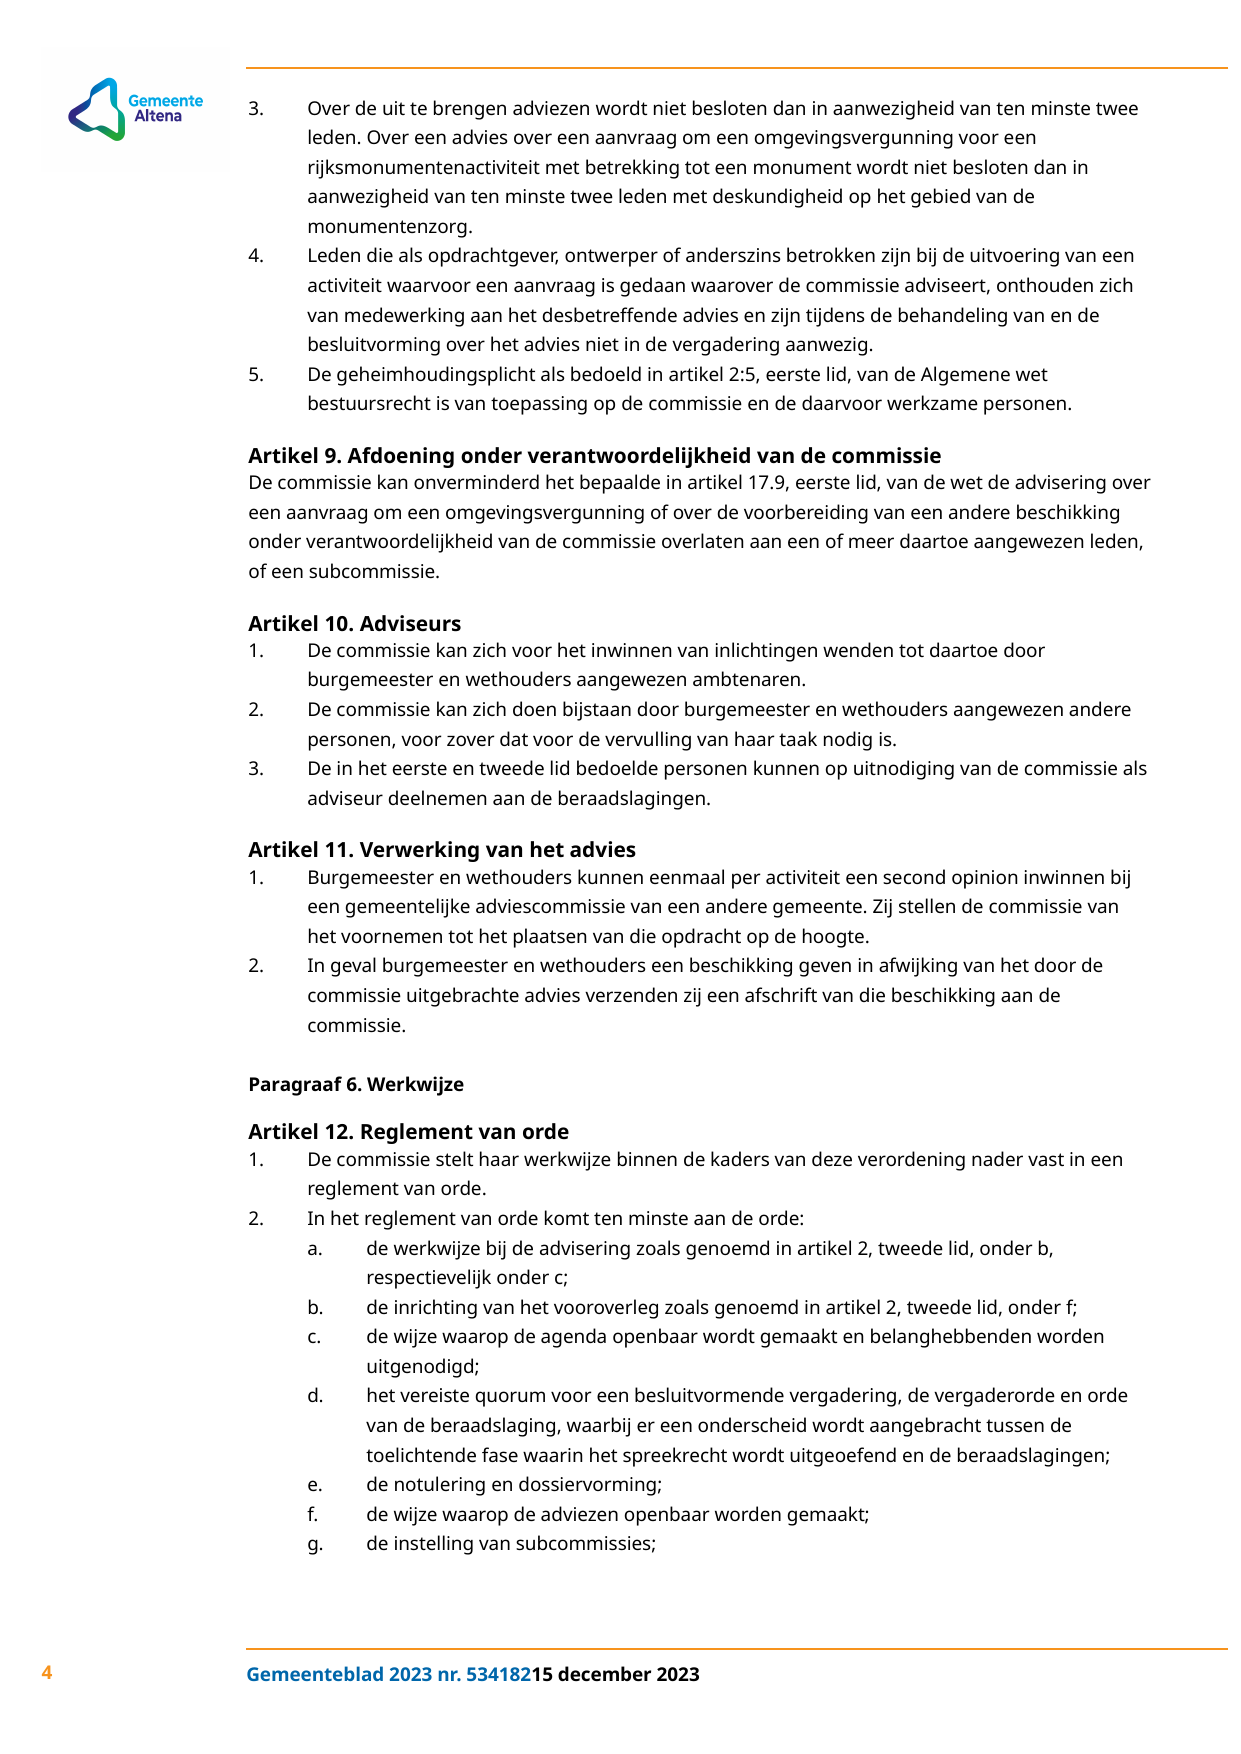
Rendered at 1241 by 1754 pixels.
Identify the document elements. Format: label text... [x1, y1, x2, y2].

list Over de uit te brengen adviezen wordt niet besloten dan in aanwezigheid van ten minste twee leden. Over een advies over een aanvraag om een omgevingsvergunning voor een rijksmonumentenactiviteit met betrekking tot een monument wordt niet besloten dan in aanwezigheid van ten minste twee leden met deskundigheid op het gebied van de monumentenzorg. [248, 95, 1152, 239]
list de werkwijze bij de advisering zoals genoemd in artikel 2, tweede lid, onder b, respectievelijk onder c; [307, 1235, 1152, 1290]
picture [41, 47, 231, 172]
list De commissie stelt haar werkwijze binnen de kaders van deze verordening nader vast in een reglement van orde. [248, 1146, 1152, 1201]
text Paragraaf 6. Werkwijze [248, 1071, 1152, 1097]
list de instelling van subcommissies; [307, 1531, 1152, 1556]
list De in het eerste en tweede lid bedoelde personen kunnen op uitnodiging van de commissie als adviseur deelnemen aan de beraadslagingen. [248, 755, 1152, 811]
list de notulering en dossiervorming; [307, 1471, 1152, 1497]
list De geheimhoudingsplicht als bedoeld in artikel 2:5, eerste lid, van de Algemene wet bestuursrecht is van toepassing op de commissie en de daarvoor werkzame personen. [248, 361, 1152, 416]
list de wijze waarop de agenda openbaar wordt gemaakt en belanghebbenden worden uitgenodigd; [307, 1323, 1152, 1379]
list het vereiste quorum voor een besluitvormende vergadering, de vergaderorde en orde van de beraadslaging, waarbij er een onderscheid wordt aangebracht tussen de toelichtende fase waarin het spreekrecht wordt uitgeoefend en de beraadslagingen; [307, 1383, 1152, 1467]
list de inrichting van het vooroverleg zoals genoemd in artikel 2, tweede lid, onder f; [307, 1294, 1152, 1319]
list De commissie kan zich voor het inwinnen van inlichtingen wenden tot daartoe door burgemeester en wethouders aangewezen ambtenaren. [248, 637, 1152, 692]
text Artikel 9. Afdoening onder verantwoordelijkheid van de commissie [248, 441, 1152, 469]
text Artikel 11. Verwerking van het advies [248, 835, 1152, 864]
list In geval burgemeester en wethouders een beschikking geven in afwijking van het door de commissie uitgebrachte advies verzenden zij een afschrift van die beschikking aan de commissie. [248, 953, 1152, 1037]
list De commissie kan zich doen bijstaan door burgemeester en wethouders aangewezen andere personen, voor zover dat voor de vervulling van haar taak nodig is. [248, 696, 1152, 752]
list Leden die als opdrachtgever, ontwerper of anderszins betrokken zijn bij de uitvoering van een activiteit waarvoor een aanvraag is gedaan waarover de commissie adviseert, onthouden zich van medewerking aan het desbetreffende advies en zijn tijdens de behandeling van en de besluitvorming over het advies niet in de vergadering aanwezig. [248, 243, 1152, 357]
list de wijze waarop de adviezen openbaar worden gemaakt; [307, 1501, 1152, 1527]
text Artikel 12. Reglement van orde [248, 1117, 1152, 1146]
list Burgemeester en wethouders kunnen eenmaal per activiteit een second opinion inwinnen bij een gemeentelijke adviescommissie van een andere gemeente. Zij stellen de commissie van het voornemen tot het plaatsen van die opdracht op de hoogte. [248, 864, 1152, 949]
text Artikel 10. Adviseurs [248, 609, 1152, 637]
text De commissie kan onverminderd het bepaalde in artikel 17.9, eerste lid, van de wet de advisering over een aanvraag om een omgevingsvergunning of over de voorbereiding van een andere beschikking onder verantwoordelijkheid van de commissie overlaten aan een of meer daartoe aangewezen leden, of een subcommissie. [248, 469, 1152, 584]
list In het reglement van orde komt ten minste aan de orde: [248, 1205, 1152, 1231]
